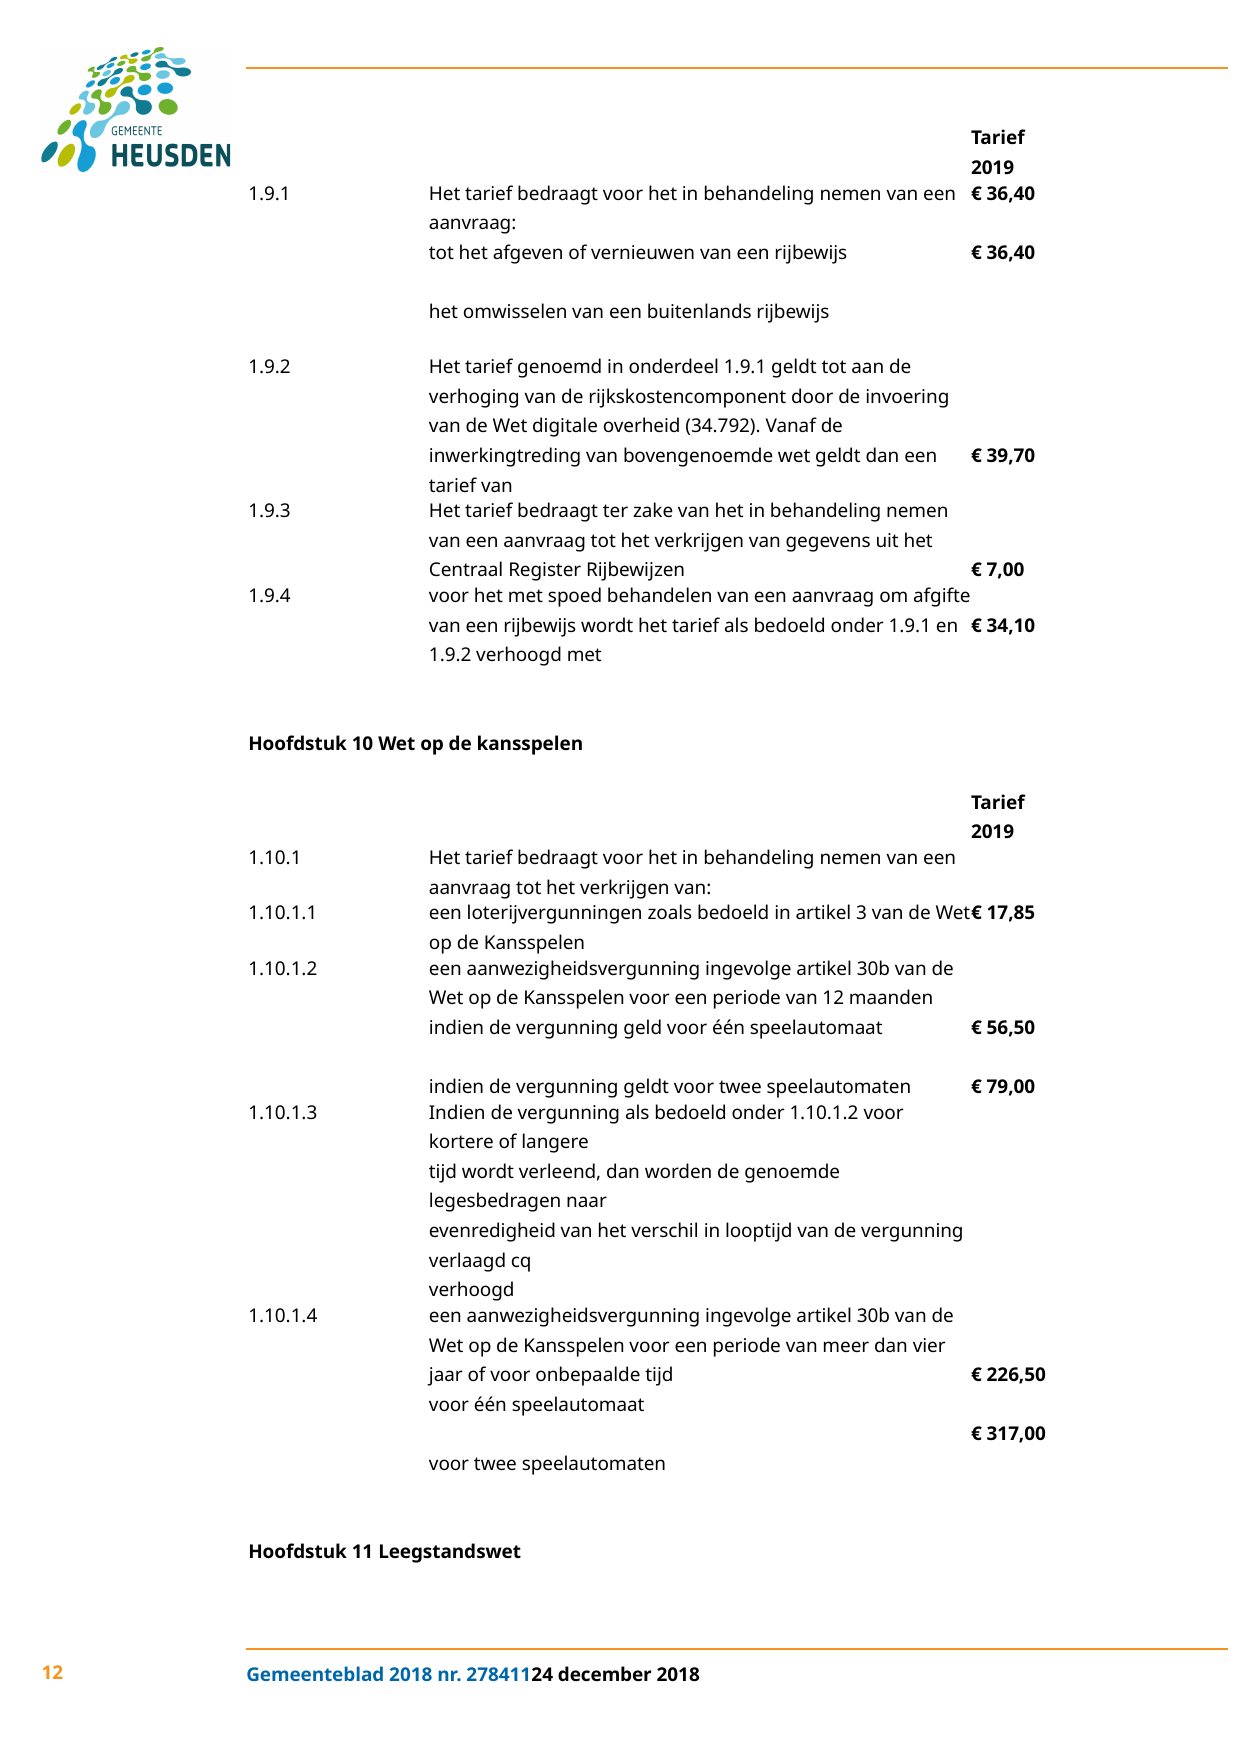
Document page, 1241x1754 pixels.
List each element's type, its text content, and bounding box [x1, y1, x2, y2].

table_cell 1.9.4 [248, 583, 429, 667]
table_cell € 34,10 [971, 583, 1152, 667]
table_header Tarief 2019 [971, 789, 1152, 844]
table_cell € 7,00 [971, 498, 1152, 582]
table_cell Het tarief bedraagt ter zake van het in behandeling nemen van een aanvraag tot het verkrijgen van gegevens uit het Centraal Register Rijbewijzen [429, 498, 971, 582]
picture [41, 47, 231, 172]
table_cell Het tarief bedraagt voor het in behandeling nemen van een aanvraag tot het verkrijgen van: [429, 844, 971, 899]
table_header [248, 789, 429, 844]
table_cell 1.10.1 [248, 844, 429, 899]
table_cell 1.9.2 [248, 354, 429, 497]
table_header [429, 789, 971, 844]
table_cell Het tarief genoemd in onderdeel 1.9.1 geldt tot aan de verhoging van de rijkskostencomponent door de invoering van de Wet digitale overheid (34.792). Vanaf de inwerkingtreding van bovengenoemde wet geldt dan een tarief van [429, 354, 971, 497]
table_cell € 226,50 € 317,00 [971, 1302, 1152, 1476]
text Hoofdstuk 11 Leegstandswet [248, 1538, 1152, 1564]
table_cell Het tarief bedraagt voor het in behandeling nemen van een aanvraag: tot het afgeven of vernieuwen van een rijbewijs het omwisselen van een buitenlands rijbewijs [429, 180, 971, 353]
table_cell 1.10.1.1 [248, 900, 429, 955]
table_cell 1.10.1.3 [248, 1099, 429, 1302]
table_cell € 39,70 [971, 354, 1152, 497]
table_cell [971, 1099, 1152, 1302]
table_cell 1.10.1.2 [248, 955, 429, 1099]
table_cell Indien de vergunning als bedoeld onder 1.10.1.2 voor kortere of langere tijd wordt verleend, dan worden de genoemde legesbedragen naar evenredigheid van het verschil in looptijd van de vergunning verlaagd cq verhoogd [429, 1099, 971, 1302]
text Hoofdstuk 10 Wet op de kansspelen [248, 730, 1152, 755]
table_header [429, 125, 971, 180]
table_header Tarief 2019 [971, 125, 1152, 180]
table_cell een aanwezigheidsvergunning ingevolge artikel 30b van de Wet op de Kansspelen voor een periode van meer dan vier jaar of voor onbepaalde tijd voor één speelautomaat voor twee speelautomaten [429, 1302, 971, 1476]
table_cell voor het met spoed behandelen van een aanvraag om afgifte van een rijbewijs wordt het tarief als bedoeld onder 1.9.1 en 1.9.2 verhoogd met [429, 583, 971, 667]
table_cell 1.10.1.4 [248, 1302, 429, 1476]
table_cell € 36,40 € 36,40 [971, 180, 1152, 353]
table_cell een loterijvergunningen zoals bedoeld in artikel 3 van de Wet op de Kansspelen [429, 900, 971, 955]
table_header [248, 125, 429, 180]
table_cell [971, 844, 1152, 899]
table_cell 1.9.1 [248, 180, 429, 353]
table_cell € 56,50 € 79,00 [971, 955, 1152, 1099]
table_cell 1.9.3 [248, 498, 429, 582]
table_cell een aanwezigheidsvergunning ingevolge artikel 30b van de Wet op de Kansspelen voor een periode van 12 maanden indien de vergunning geld voor één speelautomaat indien de vergunning geldt voor twee speelautomaten [429, 955, 971, 1099]
table_cell € 17,85 [971, 900, 1152, 955]
